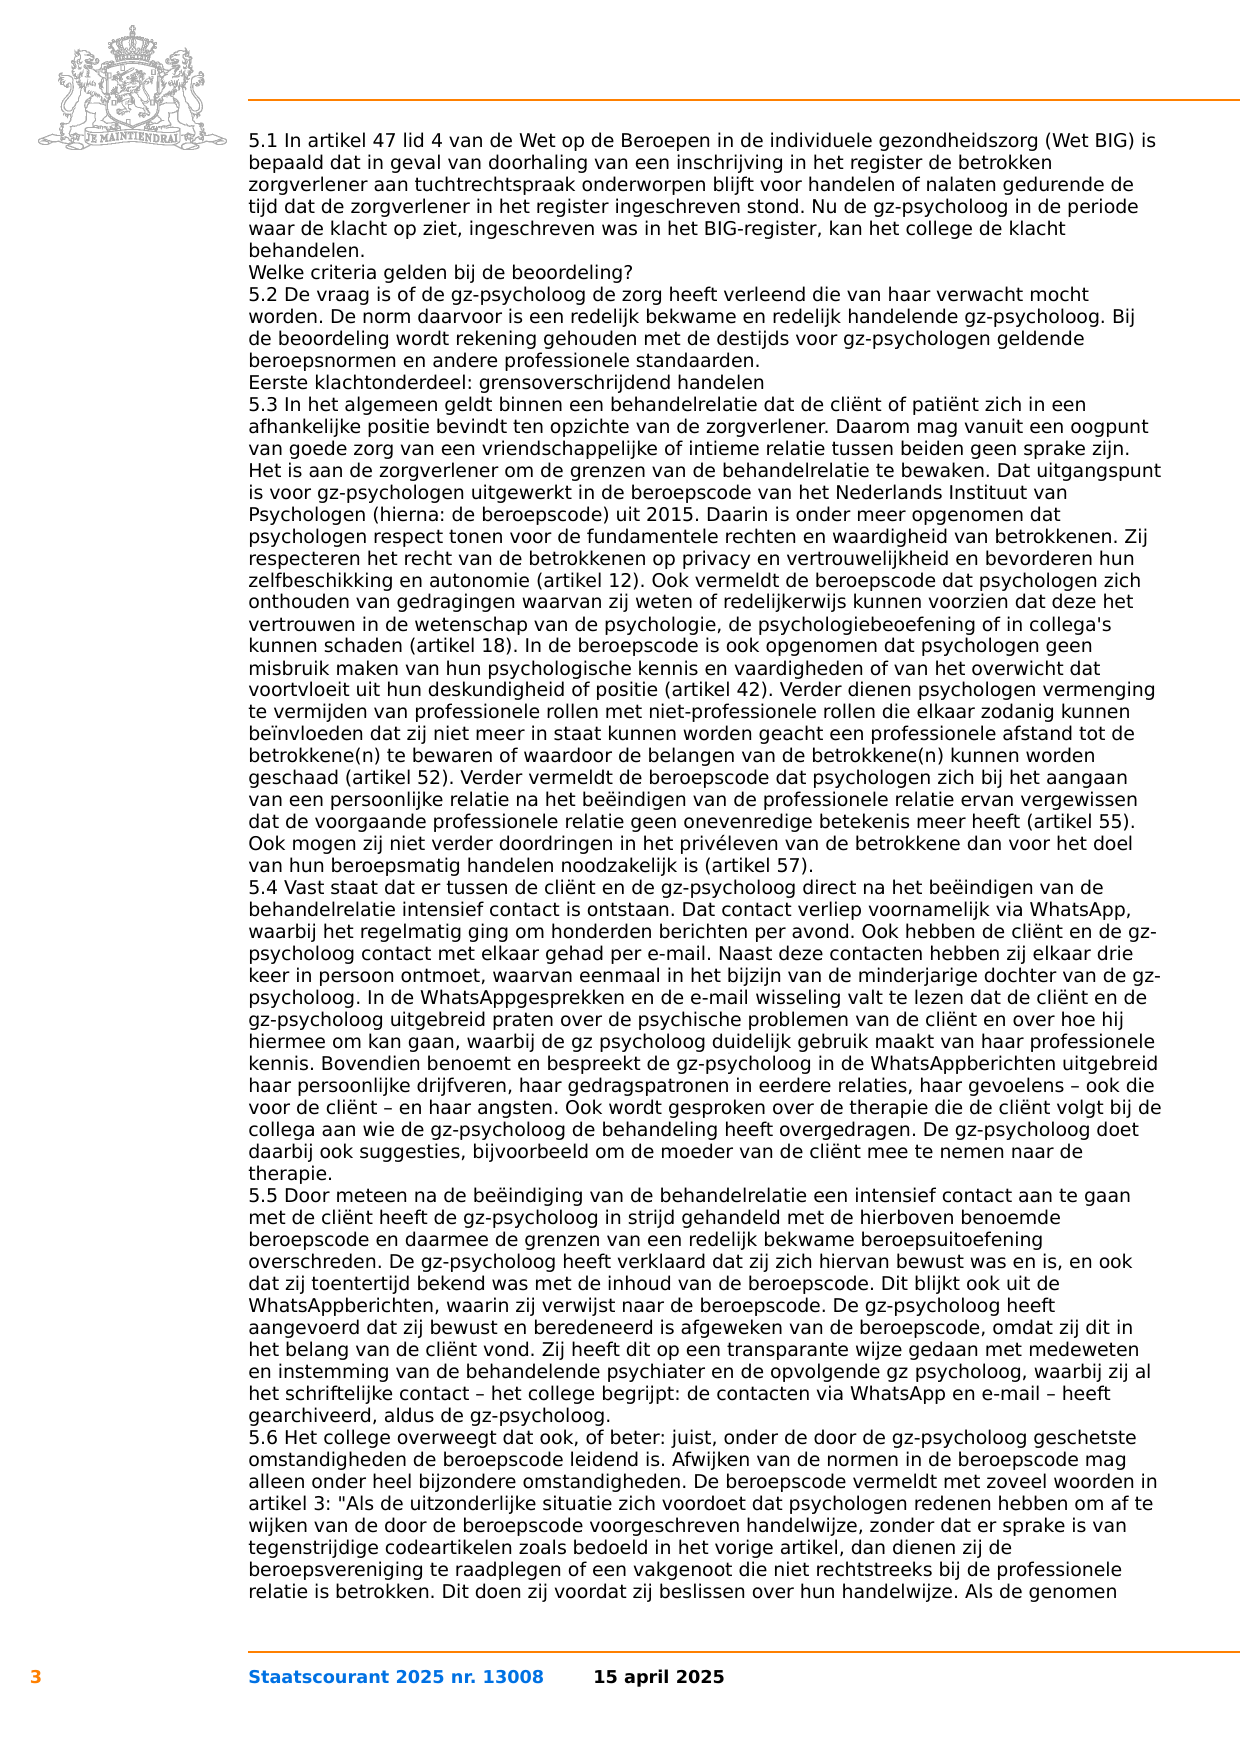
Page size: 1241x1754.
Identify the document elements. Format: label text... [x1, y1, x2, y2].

text 5.4 Vast staat dat er tussen de cliënt en de gz-psycholoog direct na het beëindigen van de behandelrelatie intensief contact is ontstaan. Dat contact verliep voornamelijk via WhatsApp, waarbij het regelmatig ging om honderden berichten per avond. Ook hebben de cliënt en de gz-psycholoog contact met elkaar gehad per e-mail. Naast deze contacten hebben zij elkaar drie keer in persoon ontmoet, waarvan eenmaal in het bijzijn van de minderjarige dochter van de gz-psycholoog. In de WhatsAppgesprekken en de e-mail­ wisseling valt te lezen dat de cliënt en de gz-psycholoog uitgebreid praten over de psychische problemen van de cliënt en over hoe hij hiermee om kan gaan, waarbij de gz­ psycholoog duidelijk gebruik maakt van haar professionele kennis. Bovendien benoemt en bespreekt de gz-psycholoog in de WhatsAppberichten uitgebreid haar persoonlijke drijfveren, haar gedragspatronen in eerdere relaties, haar gevoelens – ook die voor de cliënt – en haar angsten. Ook wordt gesproken over de therapie die de cliënt volgt bij de collega aan wie de gz-psycholoog de behandeling heeft overgedragen. De gz-psycholoog doet daarbij ook suggesties, bijvoorbeeld om de moeder van de cliënt mee te nemen naar de therapie. [248, 877, 1163, 1185]
text Eerste klachtonderdeel: grensoverschrijdend handelen [248, 372, 1163, 394]
text 5.3 In het algemeen geldt binnen een behandelrelatie dat de cliënt of patiënt zich in een afhankelijke positie bevindt ten opzichte van de zorgverlener. Daarom mag vanuit een oogpunt van goede zorg van een vriendschappelijke of intieme relatie tussen beiden geen sprake zijn. Het is aan de zorgverlener om de grenzen van de behandelrelatie te bewaken. Dat uitgangspunt is voor gz-psychologen uitgewerkt in de beroepscode van het Nederlands Instituut van Psychologen (hierna: de beroepscode) uit 2015. Daarin is onder meer opgenomen dat psychologen respect tonen voor de fundamentele rechten en waardigheid van betrokkenen. Zij respecteren het recht van de betrokkenen op privacy en vertrouwelijkheid en bevorderen hun zelfbeschikking en autonomie (artikel 12). Ook vermeldt de beroepscode dat psychologen zich onthouden van gedragingen waarvan zij weten of redelijkerwijs kunnen voorzien dat deze het vertrouwen in de wetenschap van de psychologie, de psychologiebeoefening of in collega's kunnen schaden (artikel 18). In de beroepscode is ook opgenomen dat psychologen geen misbruik maken van hun psychologische kennis en vaardigheden of van het overwicht dat voortvloeit uit hun deskundigheid of positie (artikel 42). Verder dienen psychologen vermenging te vermijden van professionele rollen met niet-professionele rollen die elkaar zodanig kunnen beïnvloeden dat zij niet meer in staat kunnen worden geacht een professionele afstand tot de betrokkene(n) te bewaren of waardoor de belangen van de betrokkene(n) kunnen worden geschaad (artikel 52). Verder vermeldt de beroepscode dat psychologen zich bij het aangaan van een persoonlijke relatie na het beëindigen van de professionele relatie ervan vergewissen dat de voorgaande professionele relatie geen onevenredige betekenis meer heeft (artikel 55). Ook mogen zij niet verder doordringen in het privéleven van de betrokkene dan voor het doel van hun beroepsmatig handelen noodzakelijk is (artikel 57). [248, 394, 1163, 877]
text 5.6 Het college overweegt dat ook, of beter: juist, onder de door de gz-psycholoog geschetste omstandigheden de beroepscode leidend is. Afwijken van de normen in de beroepscode mag alleen onder heel bijzondere omstandigheden. De beroepscode vermeldt met zoveel woorden in artikel 3: "Als de uitzonderlijke situatie zich voordoet dat psychologen redenen hebben om af te wijken van de door de beroepscode voorgeschreven handelwijze, zonder dat er sprake is van tegenstrijdige codeartikelen zoals bedoeld in het vorige artikel, dan dienen zij de beroepsvereniging te raadplegen of een vakgenoot die niet rechtstreeks bij de professionele relatie is betrokken. Dit doen zij voordat zij beslissen over hun handelwijze. Als de genomen [248, 1427, 1163, 1602]
text 5.5 Door meteen na de beëindiging van de behandelrelatie een intensief contact aan te gaan met de cliënt heeft de gz-psycholoog in strijd gehandeld met de hierboven benoemde beroepscode en daarmee de grenzen van een redelijk bekwame beroepsuitoefening overschreden. De gz-psycholoog heeft verklaard dat zij zich hiervan bewust was en is, en ook dat zij toentertijd bekend was met de inhoud van de beroepscode. Dit blijkt ook uit de WhatsAppberichten, waarin zij verwijst naar de beroepscode. De gz-psycholoog heeft aangevoerd dat zij bewust en beredeneerd is afgeweken van de beroepscode, omdat zij dit in het belang van de cliënt vond. Zij heeft dit op een transparante wijze gedaan met medeweten en instemming van de behandelende psychiater en de opvolgende gz­ psycholoog, waarbij zij al het schriftelijke contact – het college begrijpt: de contacten via WhatsApp en e-mail – heeft gearchiveerd, aldus de gz-psycholoog. [248, 1185, 1163, 1427]
text 5.2 De vraag is of de gz-psycholoog de zorg heeft verleend die van haar verwacht mocht worden. De norm daarvoor is een redelijk bekwame en redelijk handelende gz-psycholoog. Bij de beoordeling wordt rekening gehouden met de destijds voor gz-psychologen geldende beroepsnormen en andere professionele standaarden. [248, 284, 1163, 372]
text Welke criteria gelden bij de beoordeling? [248, 262, 1163, 284]
picture [38, 25, 227, 150]
text 5.1 In artikel 47 lid 4 van de Wet op de Beroepen in de individuele gezondheidszorg (Wet BIG) is bepaald dat in geval van doorhaling van een inschrijving in het register de betrokken zorgverlener aan tuchtrechtspraak onderworpen blijft voor handelen of nalaten gedurende de tijd dat de zorgverlener in het register ingeschreven stond. Nu de gz-psycholoog in de periode waar de klacht op ziet, ingeschreven was in het BIG-register, kan het college de klacht behandelen. [248, 130, 1163, 262]
